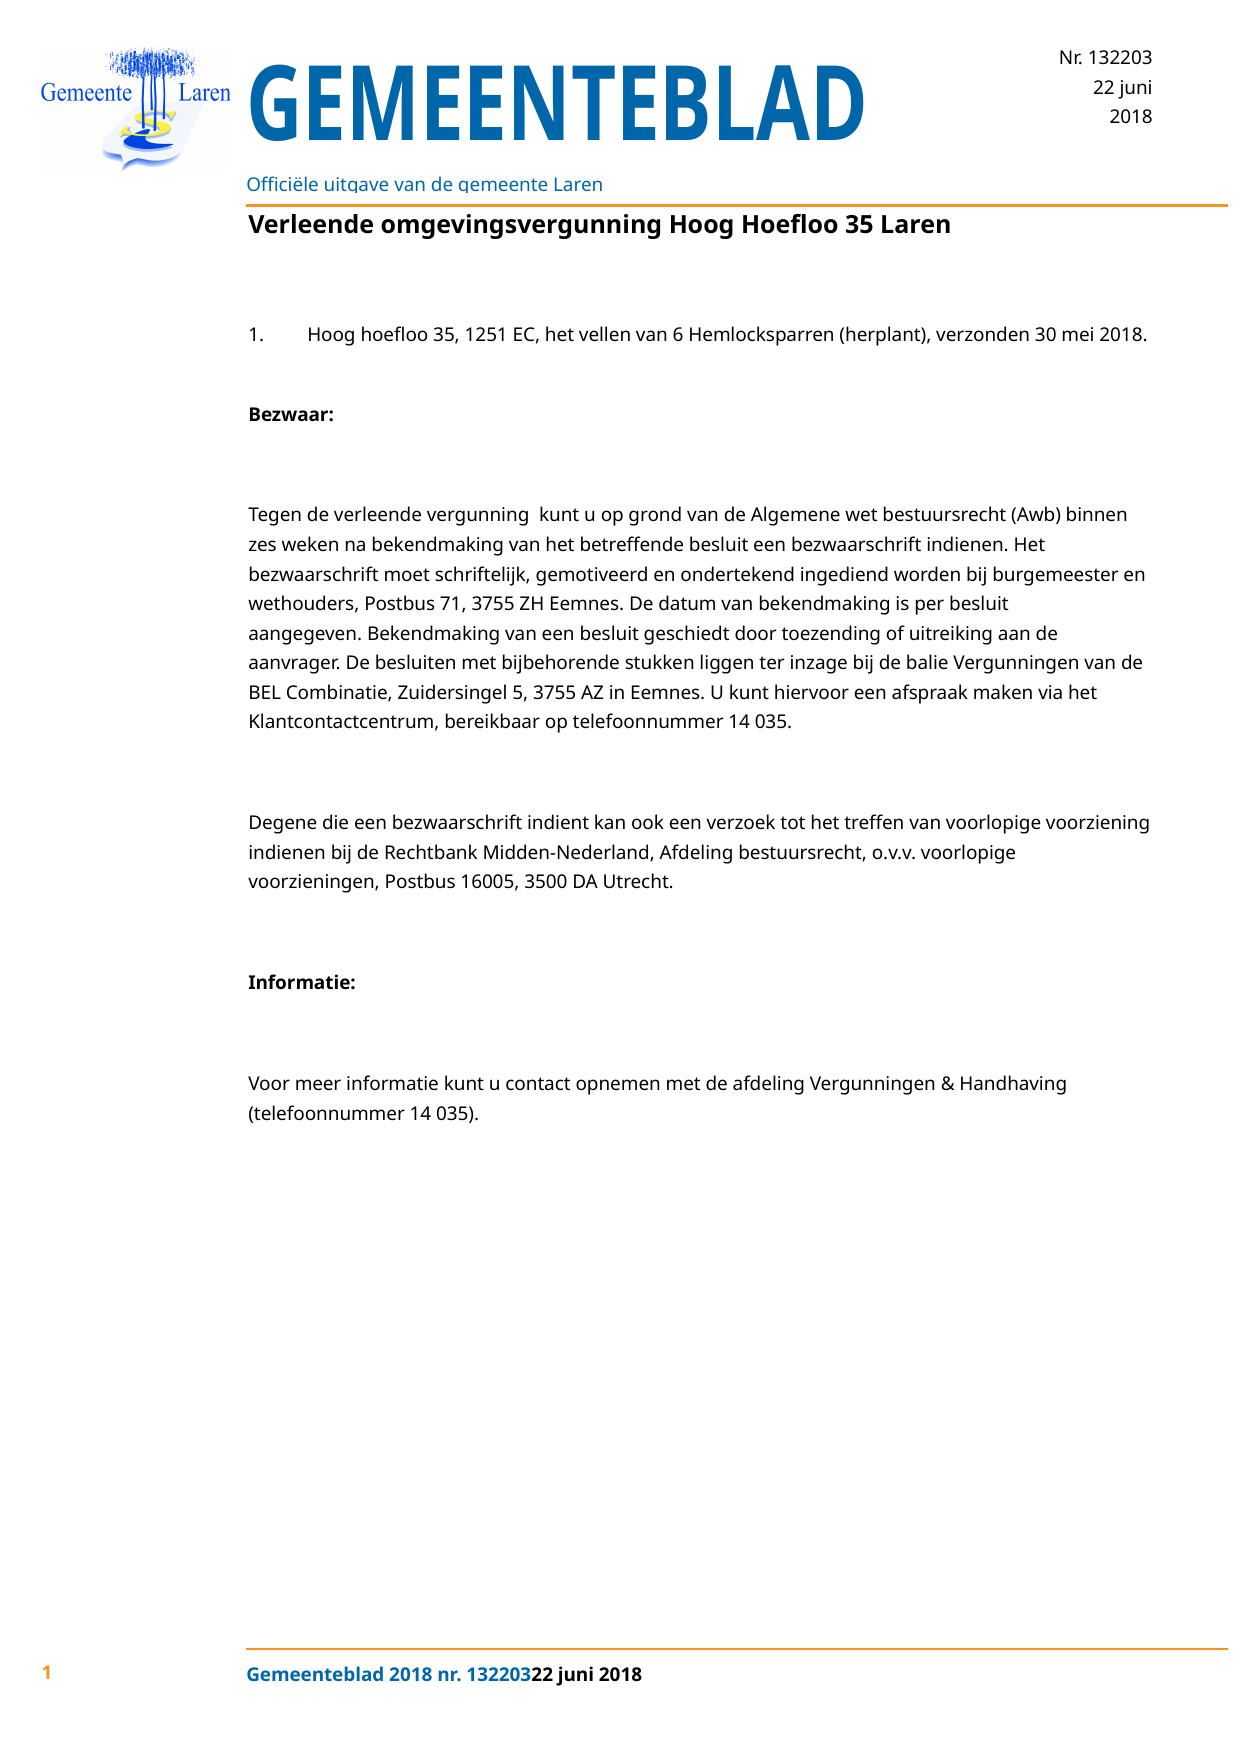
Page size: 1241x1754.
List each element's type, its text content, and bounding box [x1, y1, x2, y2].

text Degene die een bezwaarschrift indient kan ook een verzoek tot het treffen van voorlopige voorziening indienen bij de Rechtbank Midden-Nederland, Afdeling bestuursrecht, o.v.v. voorlopige voorzieningen, Postbus 16005, 3500 DA Utrecht. [248, 809, 1152, 894]
list Hoog hoefloo 35, 1251 EC, het vellen van 6 Hemlocksparren (herplant), verzonden 30 mei 2018. [248, 321, 1152, 346]
text Bezwaar: [248, 401, 1152, 426]
text Verleende omgevingsvergunning Hoog Hoefloo 35 Laren [248, 207, 1152, 241]
text Informatie: [248, 969, 1152, 995]
text Voor meer informatie kunt u contact opnemen met de afdeling Vergunningen & Handhaving (telefoonnummer 14 035). [248, 1070, 1152, 1126]
text Tegen de verleende vergunning kunt u op grond van de Algemene wet bestuursrecht (Awb) binnen zes weken na bekendmaking van het betreffende besluit een bezwaarschrift indienen. Het bezwaarschrift moet schriftelijk, gemotiveerd en ondertekend ingediend worden bij burgemeester en wethouders, Postbus 71, 3755 ZH Eemnes. De datum van bekendmaking is per besluit aangegeven. Bekendmaking van een besluit geschiedt door toezending of uitreiking aan de aanvrager. De besluiten met bijbehorende stukken liggen ter inzage bij de balie Vergunningen van de BEL Combinatie, Zuidersingel 5, 3755 AZ in Eemnes. U kunt hiervoor een afspraak maken via het Klantcontactcentrum, bereikbaar op telefoonnummer 14 035. [248, 502, 1152, 734]
picture [41, 47, 231, 172]
